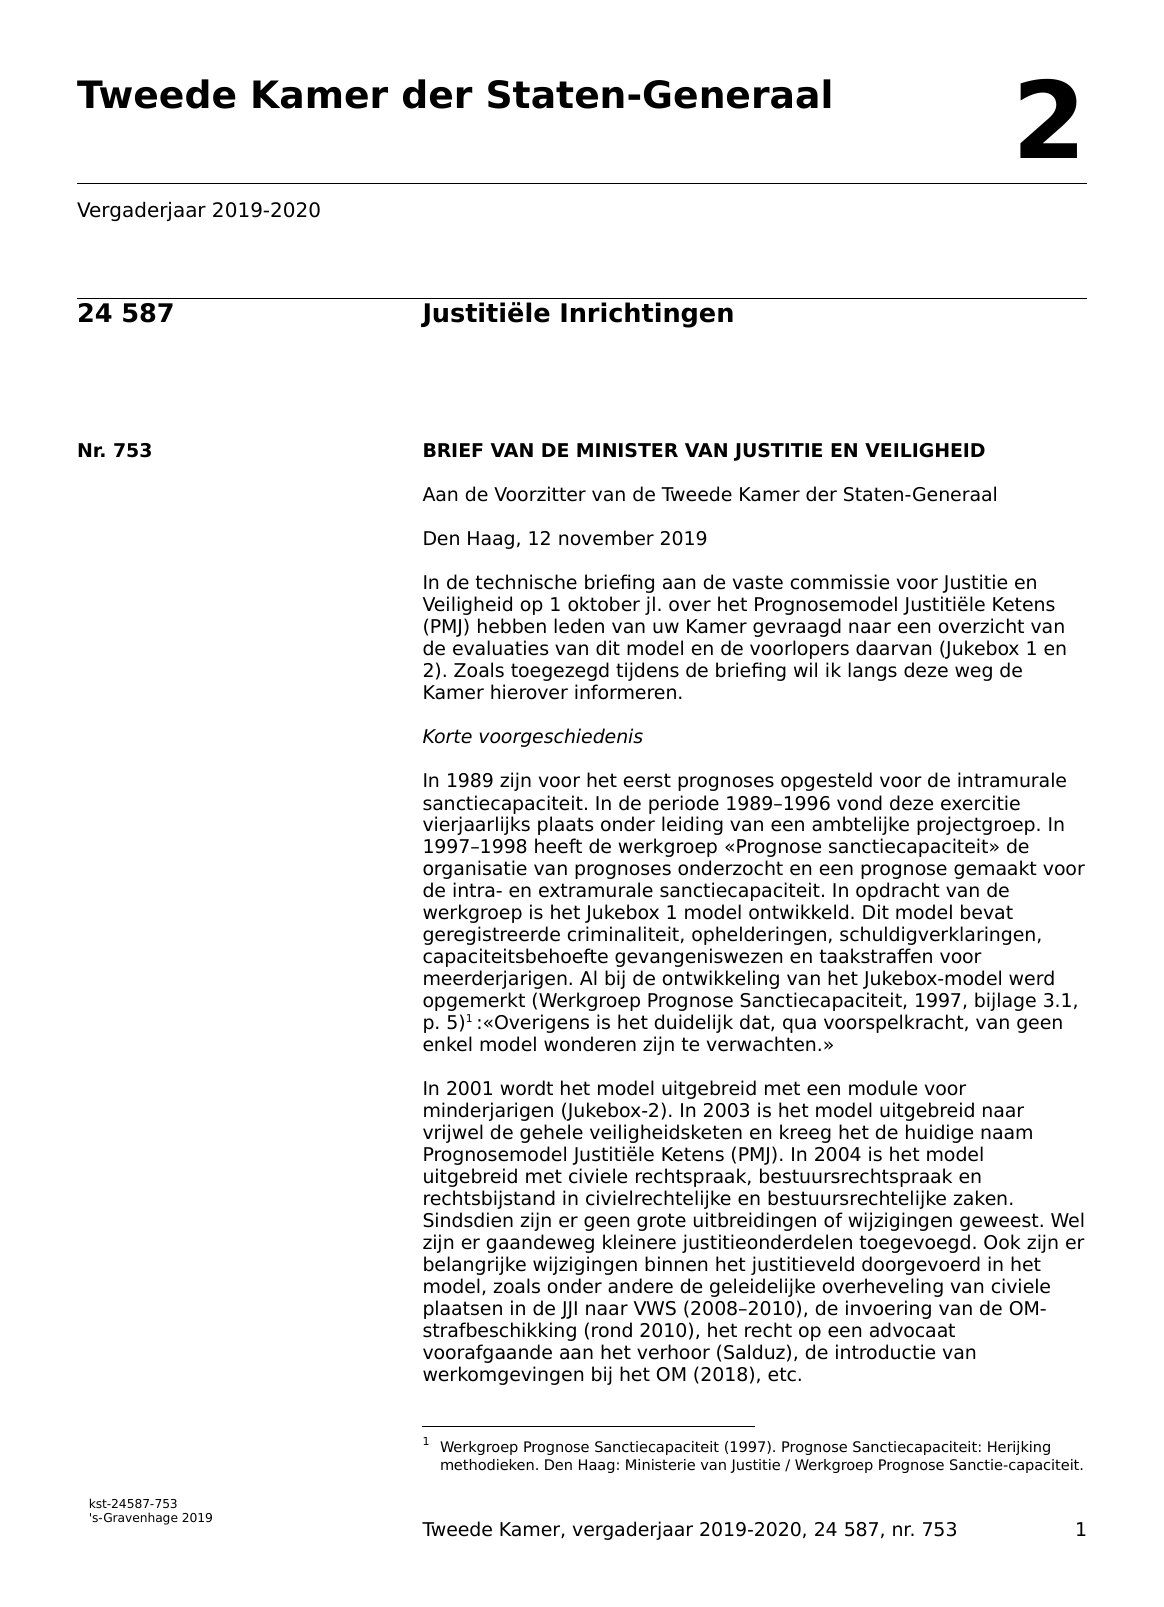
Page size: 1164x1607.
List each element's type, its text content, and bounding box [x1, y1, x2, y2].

subtitle Nr. 753 BRIEF VAN DE MINISTER VAN JUSTITIE EN VEILIGHEID [77, 440, 1087, 462]
table_header 2 [886, 59, 1087, 183]
text Aan de Voorzitter van de Tweede Kamer der Staten-Generaal [422, 484, 1087, 506]
subtitle Korte voorgeschiedenis [422, 726, 1087, 748]
table_cell Vergaderjaar 2019-2020 [77, 184, 1087, 298]
table_header Tweede Kamer der Staten-Generaal [77, 59, 886, 183]
subtitle 24 587 Justitiële Inrichtingen [77, 299, 1087, 329]
text In 2001 wordt het model uitgebreid met een module voor minderjarigen (Jukebox-2). In 2003 is het model uitgebreid naar vrijwel de gehele veiligheidsketen en kreeg het de huidige naam Prognosemodel Justitiële Ketens (PMJ). In 2004 is het model uitgebreid met civiele rechtspraak, bestuursrechtspraak en rechtsbijstand in civielrechtelijke en bestuursrechtelijke zaken. Sindsdien zijn er geen grote uitbreidingen of wijzigingen geweest. Wel zijn er gaandeweg kleinere justitieonderdelen toegevoegd. Ook zijn er belangrijke wijzigingen binnen het justitieveld doorgevoerd in het model, zoals onder andere de geleidelijke overheveling van civiele plaatsen in de JJI naar VWS (2008–2010), de invoering van de OM-strafbeschikking (rond 2010), het recht op een advocaat voorafgaande aan het verhoor (Salduz), de introductie van werkomgevingen bij het OM (2018), etc. [422, 1078, 1087, 1386]
text In 1989 zijn voor het eerst prognoses opgesteld voor de intramurale sanctiecapaciteit. In de periode 1989–1996 vond deze exercitie vierjaarlijks plaats onder leiding van een ambtelijke projectgroep. In 1997–1998 heeft de werkgroep «Prognose sanctiecapaciteit» de organisatie van prognoses onderzocht en een prognose gemaakt voor de intra- en extramurale sanctiecapaciteit. In opdracht van de werkgroep is het Jukebox 1 model ontwikkeld. Dit model bevat geregistreerde criminaliteit, ophelderingen, schuldigverklaringen, capaciteitsbehoefte gevangeniswezen en taakstraffen voor meerderjarigen. Al bij de ontwikkeling van het Jukebox-model werd opgemerkt (Werkgroep Prognose Sanctiecapaciteit, 1997, bijlage 3.1, p. 5):«Overigens is het duidelijk dat, qua voorspelkracht, van geen enkel model wonderen zijn te verwachten.» [422, 770, 1087, 1056]
text Den Haag, 12 november 2019 [422, 528, 1087, 550]
text In de technische briefing aan de vaste commissie voor Justitie en Veiligheid op 1 oktober jl. over het Prognosemodel Justitiële Ketens (PMJ) hebben leden van uw Kamer gevraagd naar een overzicht van de evaluaties van dit model en de voorlopers daarvan (Jukebox 1 en 2). Zoals toegezegd tijdens de briefing wil ik langs deze weg de Kamer hierover informeren. [422, 572, 1087, 704]
text kst-24587-753 [88, 1497, 323, 1511]
text Werkgroep Prognose Sanctiecapaciteit (1997). Prognose Sanctiecapaciteit: Herijking methodieken. Den Haag: Ministerie van Justitie / Werkgroep Prognose Sanctie-capaciteit. [422, 1435, 1087, 1474]
text 's-Gravenhage 2019 [88, 1511, 323, 1525]
